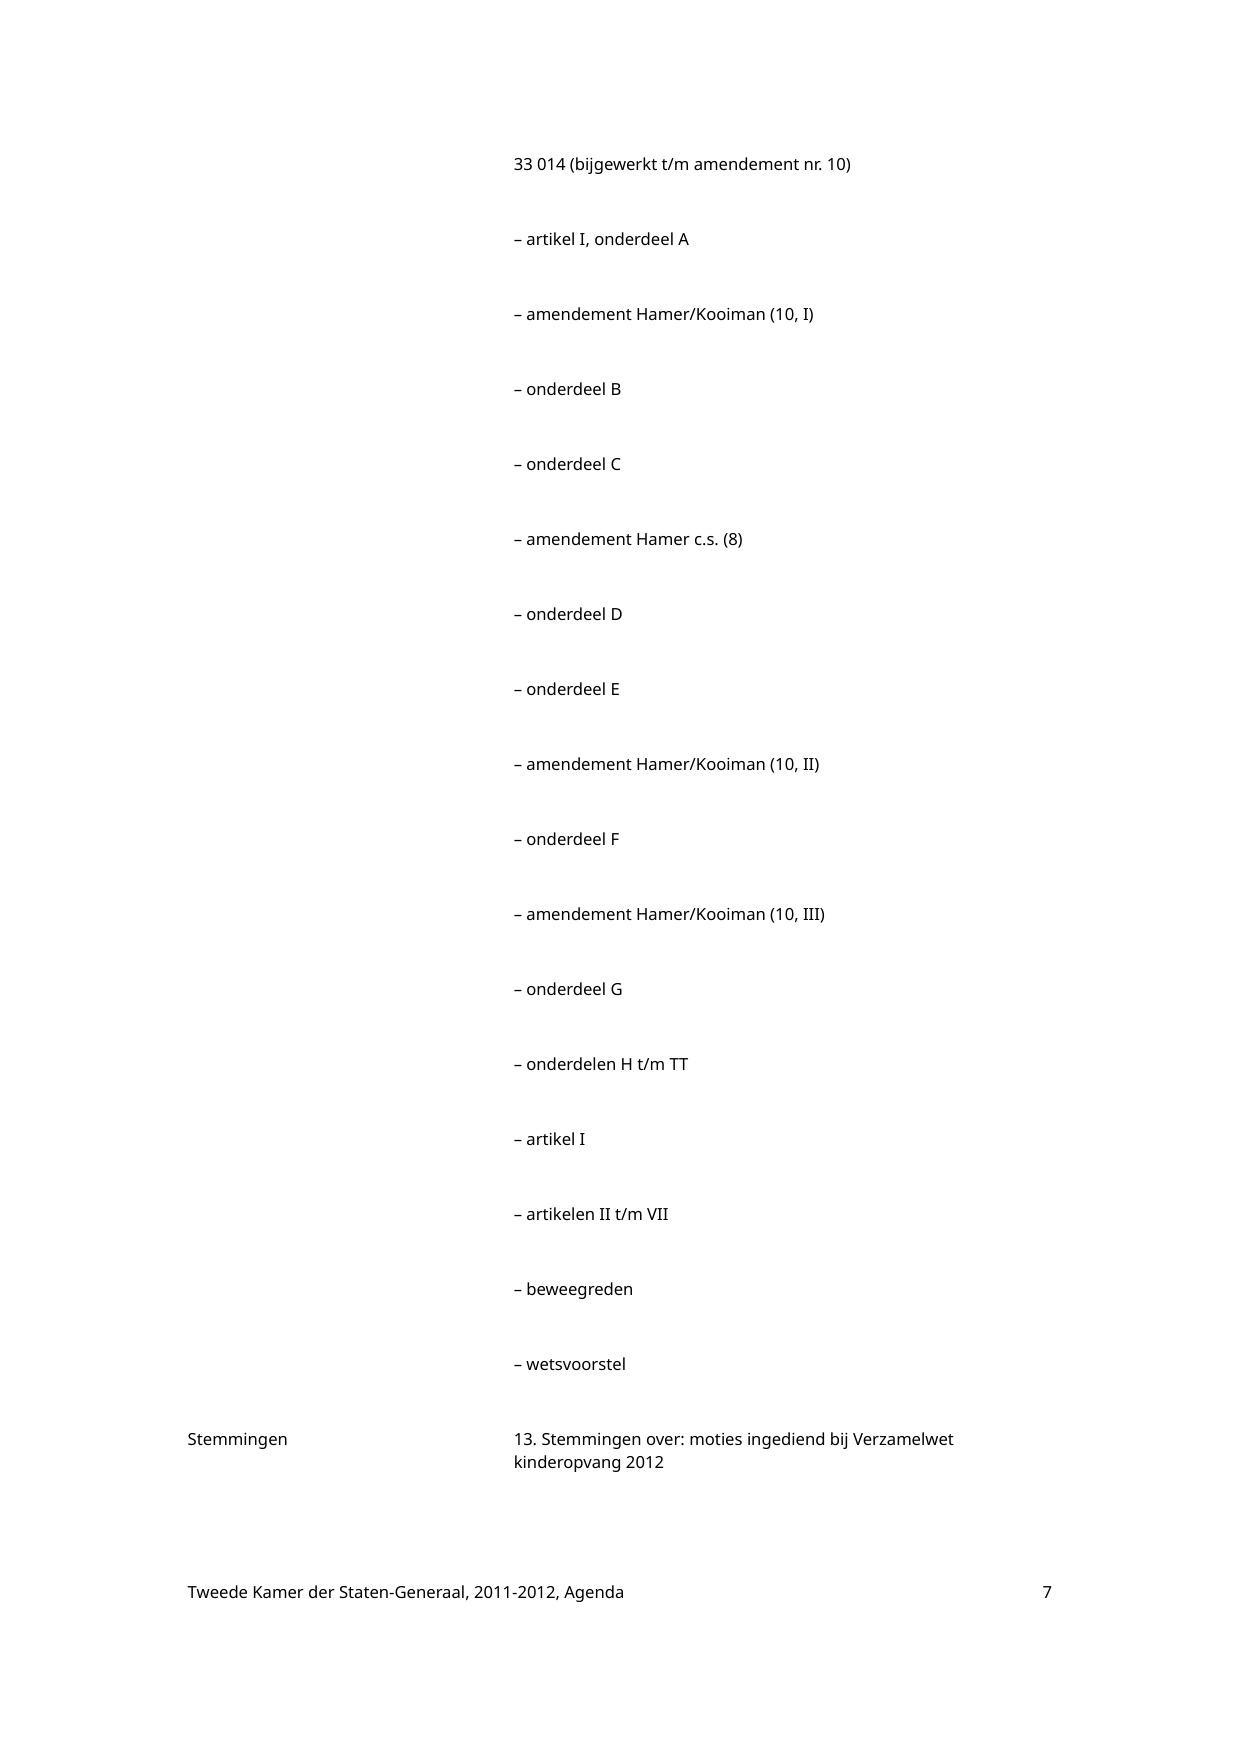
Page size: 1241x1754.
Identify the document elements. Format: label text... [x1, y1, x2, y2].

table_cell [188, 1275, 490, 1350]
table_cell [188, 375, 490, 450]
table_cell – onderdeel D [510, 600, 1053, 675]
table_cell [188, 900, 490, 975]
table_cell – amendement Hamer/Kooiman (10, II) [510, 750, 1053, 825]
table_cell [188, 1200, 490, 1275]
table_cell [490, 450, 510, 525]
table_cell – onderdeel B [510, 375, 1053, 450]
table_cell [188, 525, 490, 600]
table_cell Stemmingen [188, 1425, 490, 1506]
table_cell 33 014 (bijgewerkt t/m amendement nr. 10) [510, 150, 1053, 225]
table_cell – wetsvoorstel [510, 1350, 1053, 1425]
table_cell – onderdeel C [510, 450, 1053, 525]
table_cell – amendement Hamer/Kooiman (10, III) [510, 900, 1053, 975]
table_cell [490, 225, 510, 300]
table_cell [188, 1050, 490, 1125]
table_cell [490, 375, 510, 450]
table_cell [490, 600, 510, 675]
table_cell – onderdeel G [510, 975, 1053, 1050]
table_cell [490, 825, 510, 900]
table_cell [188, 225, 490, 300]
table_cell – beweegreden [510, 1275, 1053, 1350]
table_cell – amendement Hamer/Kooiman (10, I) [510, 300, 1053, 375]
table_cell [188, 1350, 490, 1425]
table_cell [490, 1275, 510, 1350]
table_cell [490, 1050, 510, 1125]
table_cell 13. Stemmingen over: moties ingediend bij Verzamelwet kinderopvang 2012 [510, 1425, 1053, 1506]
table_cell – artikel I, onderdeel A [510, 225, 1053, 300]
table_cell [188, 600, 490, 675]
table_cell – artikelen II t/m VII [510, 1200, 1053, 1275]
table_cell [490, 900, 510, 975]
table_cell [490, 1425, 510, 1506]
table_cell – onderdeel E [510, 675, 1053, 750]
table_cell [490, 525, 510, 600]
table_cell [490, 1350, 510, 1425]
table_cell [188, 450, 490, 525]
table_cell – artikel I [510, 1125, 1053, 1200]
table_cell [188, 300, 490, 375]
table_cell [490, 300, 510, 375]
table_cell – amendement Hamer c.s. (8) [510, 525, 1053, 600]
table_cell [490, 750, 510, 825]
table_cell [490, 150, 510, 225]
table_cell [188, 1125, 490, 1200]
table_cell [188, 750, 490, 825]
table_cell – onderdelen H t/m TT [510, 1050, 1053, 1125]
table_cell [490, 975, 510, 1050]
table_cell [188, 150, 490, 225]
table_cell [490, 1125, 510, 1200]
table_cell [188, 825, 490, 900]
table_cell [490, 1200, 510, 1275]
table_cell [188, 975, 490, 1050]
table_cell [188, 675, 490, 750]
table_cell – onderdeel F [510, 825, 1053, 900]
table_cell [490, 675, 510, 750]
